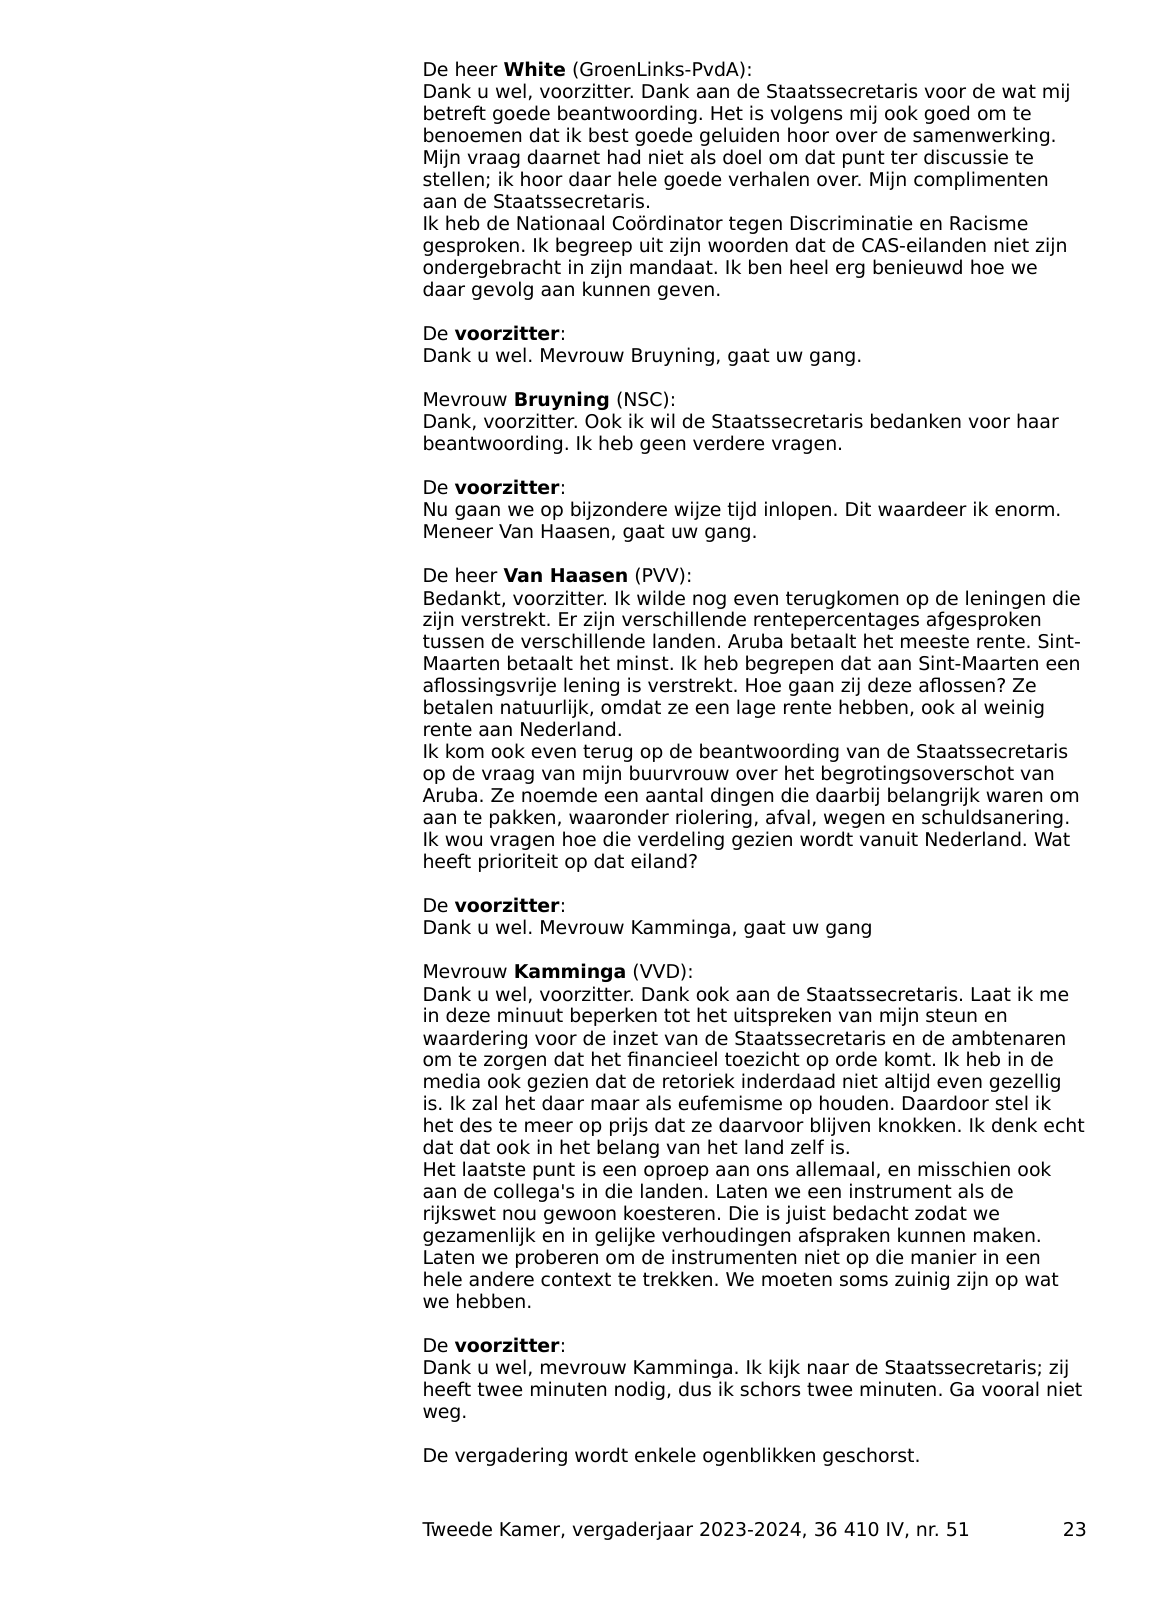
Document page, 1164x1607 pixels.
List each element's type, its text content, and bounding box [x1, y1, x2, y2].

text Ik heb de Nationaal Coördinator tegen Discriminatie en Racisme gesproken. Ik begreep uit zijn woorden dat de CAS-eilanden niet zijn ondergebracht in zijn mandaat. Ik ben heel erg benieuwd hoe we daar gevolg aan kunnen geven. [422, 213, 1087, 301]
text Mevrouw Kamminga (VVD): [422, 961, 1087, 983]
text Dank u wel, voorzitter. Dank ook aan de Staatssecretaris. Laat ik me in deze minuut beperken tot het uitspreken van mijn steun en waardering voor de inzet van de Staatssecretaris en de ambtenaren om te zorgen dat het financieel toezicht op orde komt. Ik heb in de media ook gezien dat de retoriek inderdaad niet altijd even gezellig is. Ik zal het daar maar als eufemisme op houden. Daardoor stel ik het des te meer op prijs dat ze daarvoor blijven knokken. Ik denk echt dat dat ook in het belang van het land zelf is. [422, 983, 1087, 1159]
text Dank, voorzitter. Ook ik wil de Staatssecretaris bedanken voor haar beantwoording. Ik heb geen verdere vragen. [422, 411, 1087, 455]
text Dank u wel, mevrouw Kamminga. Ik kijk naar de Staatssecretaris; zij heeft twee minuten nodig, dus ik schors twee minuten. Ga vooral niet weg. [422, 1357, 1087, 1423]
text De voorzitter: [422, 895, 1087, 917]
text Ik kom ook even terug op de beantwoording van de Staatssecretaris op de vraag van mijn buurvrouw over het begrotingsoverschot van Aruba. Ze noemde een aantal dingen die daarbij belangrijk waren om aan te pakken, waaronder riolering, afval, wegen en schuldsanering. Ik wou vragen hoe die verdeling gezien wordt vanuit Nederland. Wat heeft prioriteit op dat eiland? [422, 741, 1087, 873]
text De heer White (GroenLinks-PvdA): [422, 59, 1087, 81]
text Dank u wel, voorzitter. Dank aan de Staatssecretaris voor de wat mij betreft goede beantwoording. Het is volgens mij ook goed om te benoemen dat ik best goede geluiden hoor over de samenwerking. Mijn vraag daarnet had niet als doel om dat punt ter discussie te stellen; ik hoor daar hele goede verhalen over. Mijn complimenten aan de Staatssecretaris. [422, 81, 1087, 213]
text Dank u wel. Mevrouw Bruyning, gaat uw gang. [422, 345, 1087, 367]
text De vergadering wordt enkele ogenblikken geschorst. [422, 1445, 1087, 1467]
text Dank u wel. Mevrouw Kamminga, gaat uw gang [422, 917, 1087, 939]
text Het laatste punt is een oproep aan ons allemaal, en misschien ook aan de collega's in die landen. Laten we een instrument als de rijkswet nou gewoon koesteren. Die is juist bedacht zodat we gezamenlijk en in gelijke verhoudingen afspraken kunnen maken. Laten we proberen om de instrumenten niet op die manier in een hele andere context te trekken. We moeten soms zuinig zijn op wat we hebben. [422, 1159, 1087, 1313]
text De voorzitter: [422, 1335, 1087, 1357]
text Bedankt, voorzitter. Ik wilde nog even terugkomen op de leningen die zijn verstrekt. Er zijn verschillende rentepercentages afgesproken tussen de verschillende landen. Aruba betaalt het meeste rente. Sint-Maarten betaalt het minst. Ik heb begrepen dat aan Sint-Maarten een aflossingsvrije lening is verstrekt. Hoe gaan zij deze aflossen? Ze betalen natuurlijk, omdat ze een lage rente hebben, ook al weinig rente aan Nederland. [422, 587, 1087, 741]
text De voorzitter: [422, 477, 1087, 499]
text Nu gaan we op bijzondere wijze tijd inlopen. Dit waardeer ik enorm. Meneer Van Haasen, gaat uw gang. [422, 499, 1087, 543]
text De voorzitter: [422, 323, 1087, 345]
text Mevrouw Bruyning (NSC): [422, 389, 1087, 411]
text De heer Van Haasen (PVV): [422, 565, 1087, 587]
